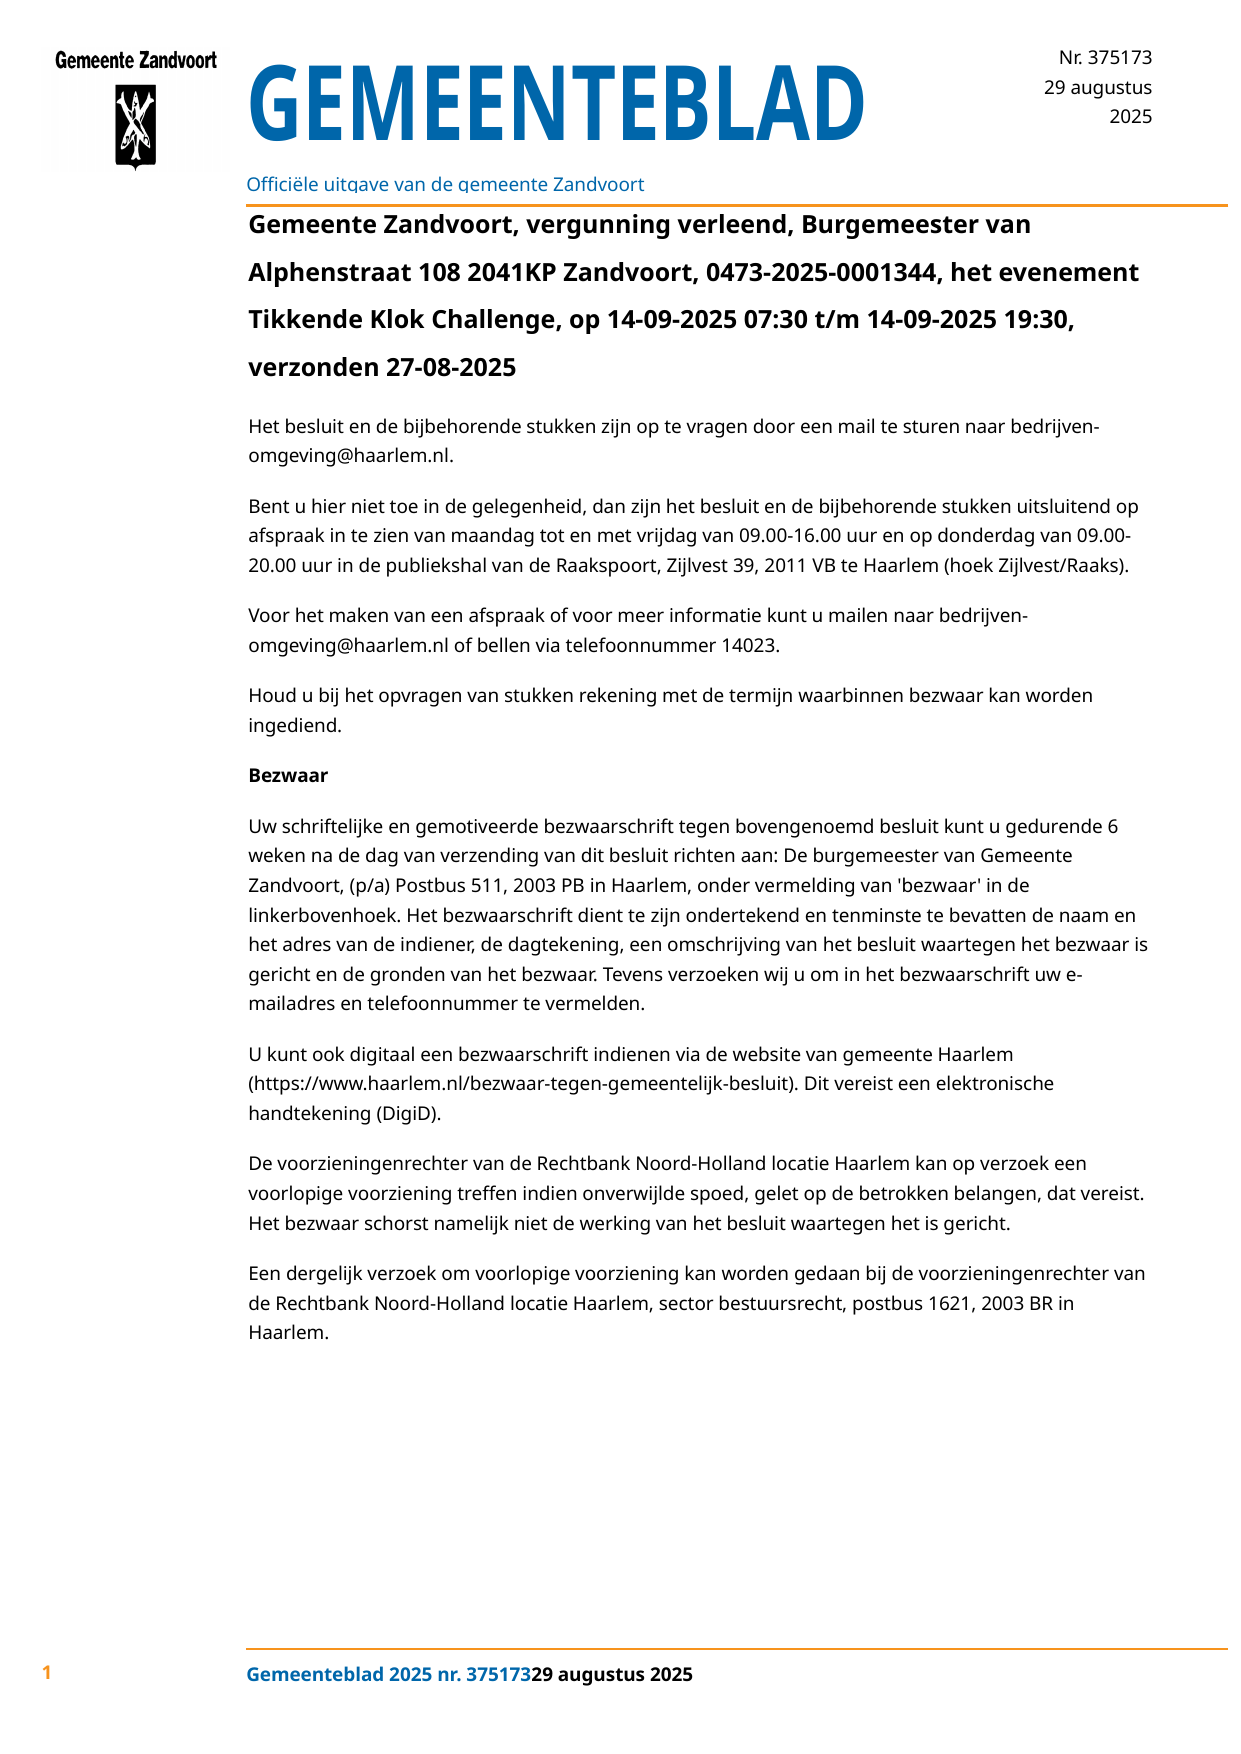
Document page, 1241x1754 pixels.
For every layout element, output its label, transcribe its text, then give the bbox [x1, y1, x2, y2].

text Bent u hier niet toe in de gelegenheid, dan zijn het besluit en de bijbehorende stukken uitsluitend op afspraak in te zien van maandag tot en met vrijdag van 09.00-16.00 uur en op donderdag van 09.00-20.00 uur in de publiekshal van de Raakspoort, Zijlvest 39, 2011 VB te Haarlem (hoek Zijlvest/Raaks). [248, 493, 1152, 578]
text Gemeente Zandvoort, vergunning verleend, Burgemeester van Alphenstraat 108 2041KP Zandvoort, 0473-2025-0001344, het evenement Tikkende Klok Challenge, op 14-09-2025 07:30 t/m 14-09-2025 19:30, verzonden 27-08-2025 [248, 207, 1152, 384]
text Het besluit en de bijbehorende stukken zijn op te vragen door een mail te sturen naar bedrijven-omgeving@haarlem.nl. [248, 413, 1152, 468]
text U kunt ook digitaal een bezwaarschrift indienen via de website van gemeente Haarlem (https://www.haarlem.nl/bezwaar-tegen-gemeentelijk-besluit). Dit vereist een elektronische handtekening (DigiD). [248, 1041, 1152, 1126]
picture [41, 47, 231, 172]
text Bezwaar [248, 763, 1152, 788]
text Houd u bij het opvragen van stukken rekening met de termijn waarbinnen bezwaar kan worden ingediend. [248, 683, 1152, 738]
text De voorzieningenrechter van de Rechtbank Noord-Holland locatie Haarlem kan op verzoek een voorlopige voorziening treffen indien onverwijlde spoed, gelet op de betrokken belangen, dat vereist. Het bezwaar schorst namelijk niet de werking van het besluit waartegen het is gericht. [248, 1151, 1152, 1236]
text Uw schriftelijke en gemotiveerde bezwaarschrift tegen bovengenoemd besluit kunt u gedurende 6 weken na de dag van verzending van dit besluit richten aan: De burgemeester van Gemeente Zandvoort, (p/a) Postbus 511, 2003 PB in Haarlem, onder vermelding van 'bezwaar' in de linkerbovenhoek. Het bezwaarschrift dient te zijn ondertekend en tenminste te bevatten de naam en het adres van de indiener, de dagtekening, een omschrijving van het besluit waartegen het bezwaar is gericht en de gronden van het bezwaar. Tevens verzoeken wij u om in het bezwaarschrift uw e-mailadres en telefoonnummer te vermelden. [248, 813, 1152, 1016]
text Voor het maken van een afspraak of voor meer informatie kunt u mailen naar bedrijven-omgeving@haarlem.nl of bellen via telefoonnummer 14023. [248, 603, 1152, 658]
text Een dergelijk verzoek om voorlopige voorziening kan worden gedaan bij de voorzieningenrechter van de Rechtbank Noord-Holland locatie Haarlem, sector bestuursrecht, postbus 1621, 2003 BR in Haarlem. [248, 1260, 1152, 1345]
